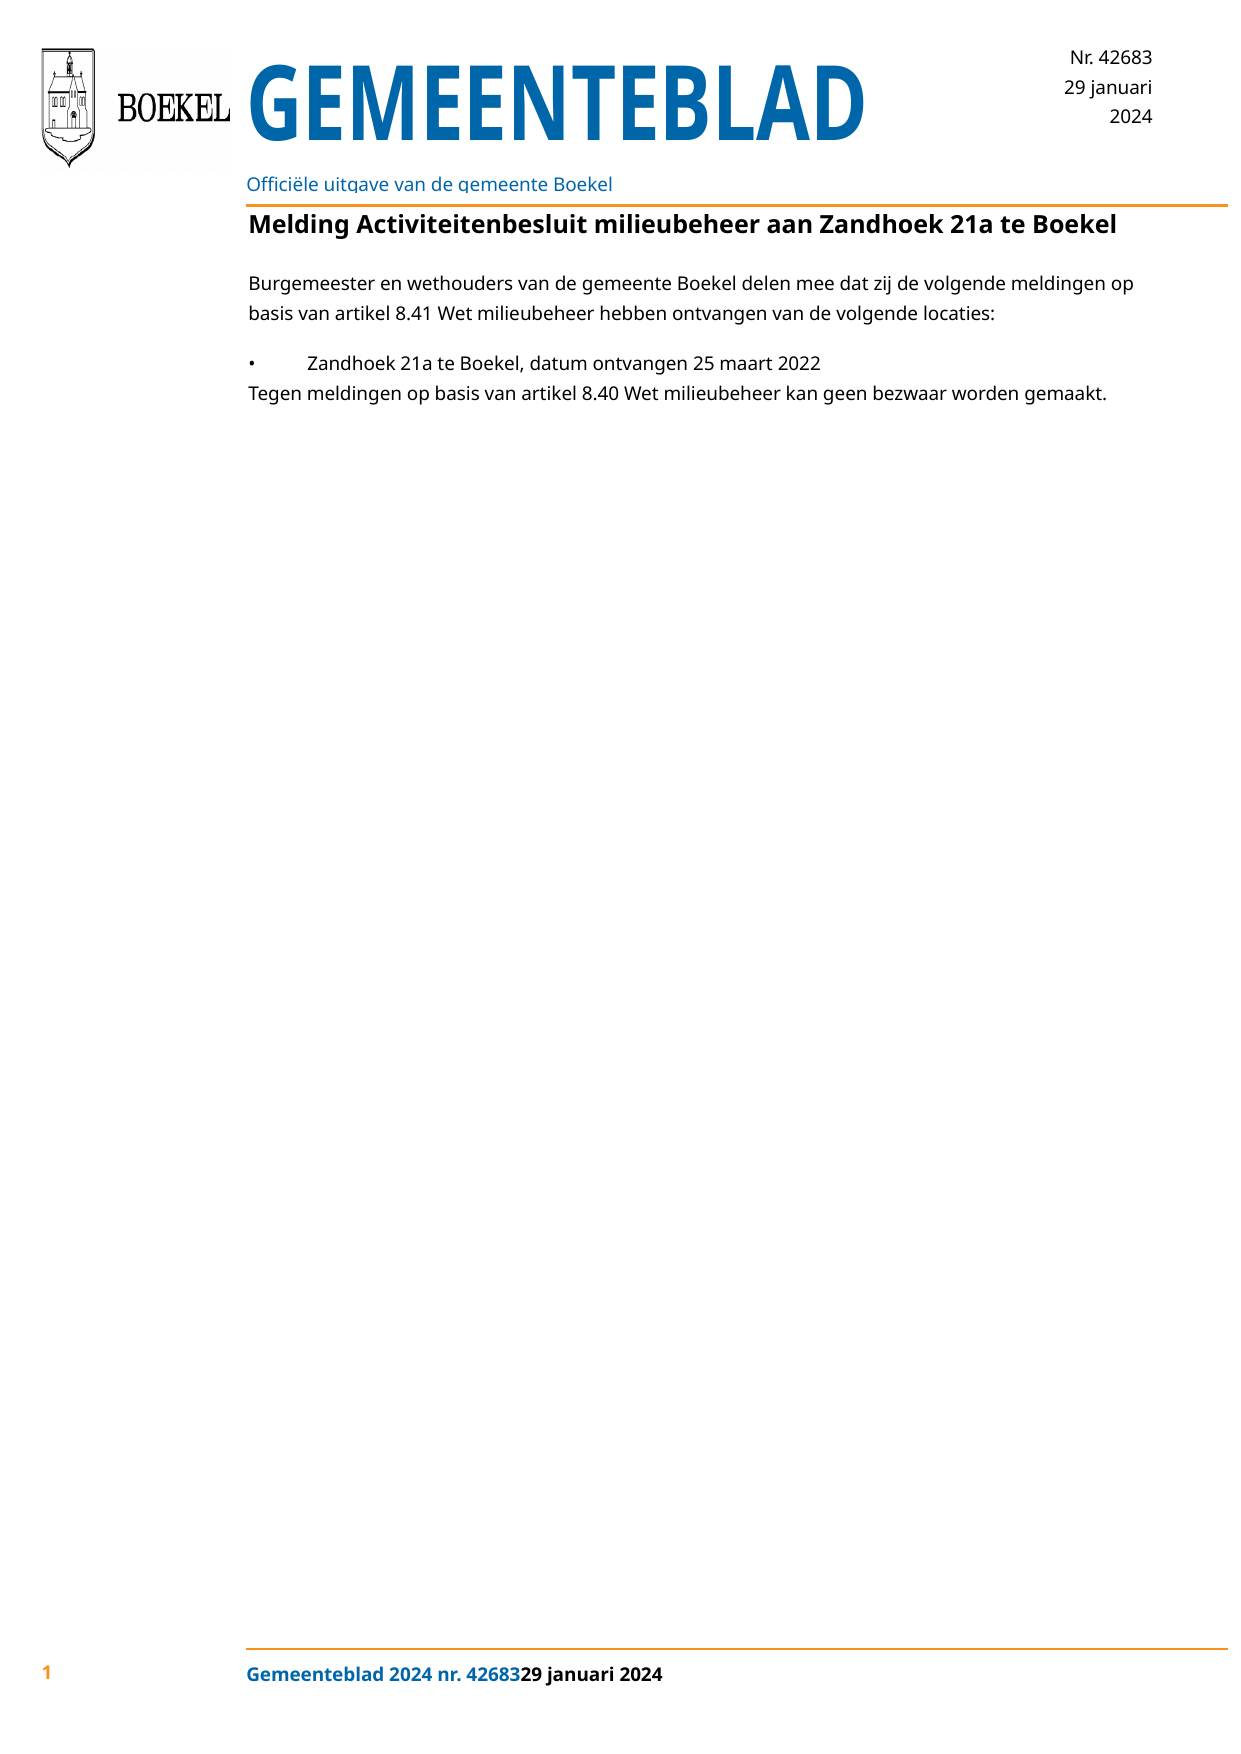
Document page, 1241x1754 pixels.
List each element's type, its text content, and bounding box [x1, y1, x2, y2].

text Tegen meldingen op basis van artikel 8.40 Wet milieubeheer kan geen bezwaar worden gemaakt. [248, 380, 1152, 406]
text Burgemeester en wethouders van de gemeente Boekel delen mee dat zij de volgende meldingen op basis van artikel 8.41 Wet milieubeheer hebben ontvangen van de volgende locaties: [248, 270, 1152, 326]
text Melding Activiteitenbesluit milieubeheer aan Zandhoek 21a te Boekel [248, 207, 1152, 241]
list Zandhoek 21a te Boekel, datum ontvangen 25 maart 2022 [248, 350, 1152, 376]
picture [41, 47, 231, 172]
